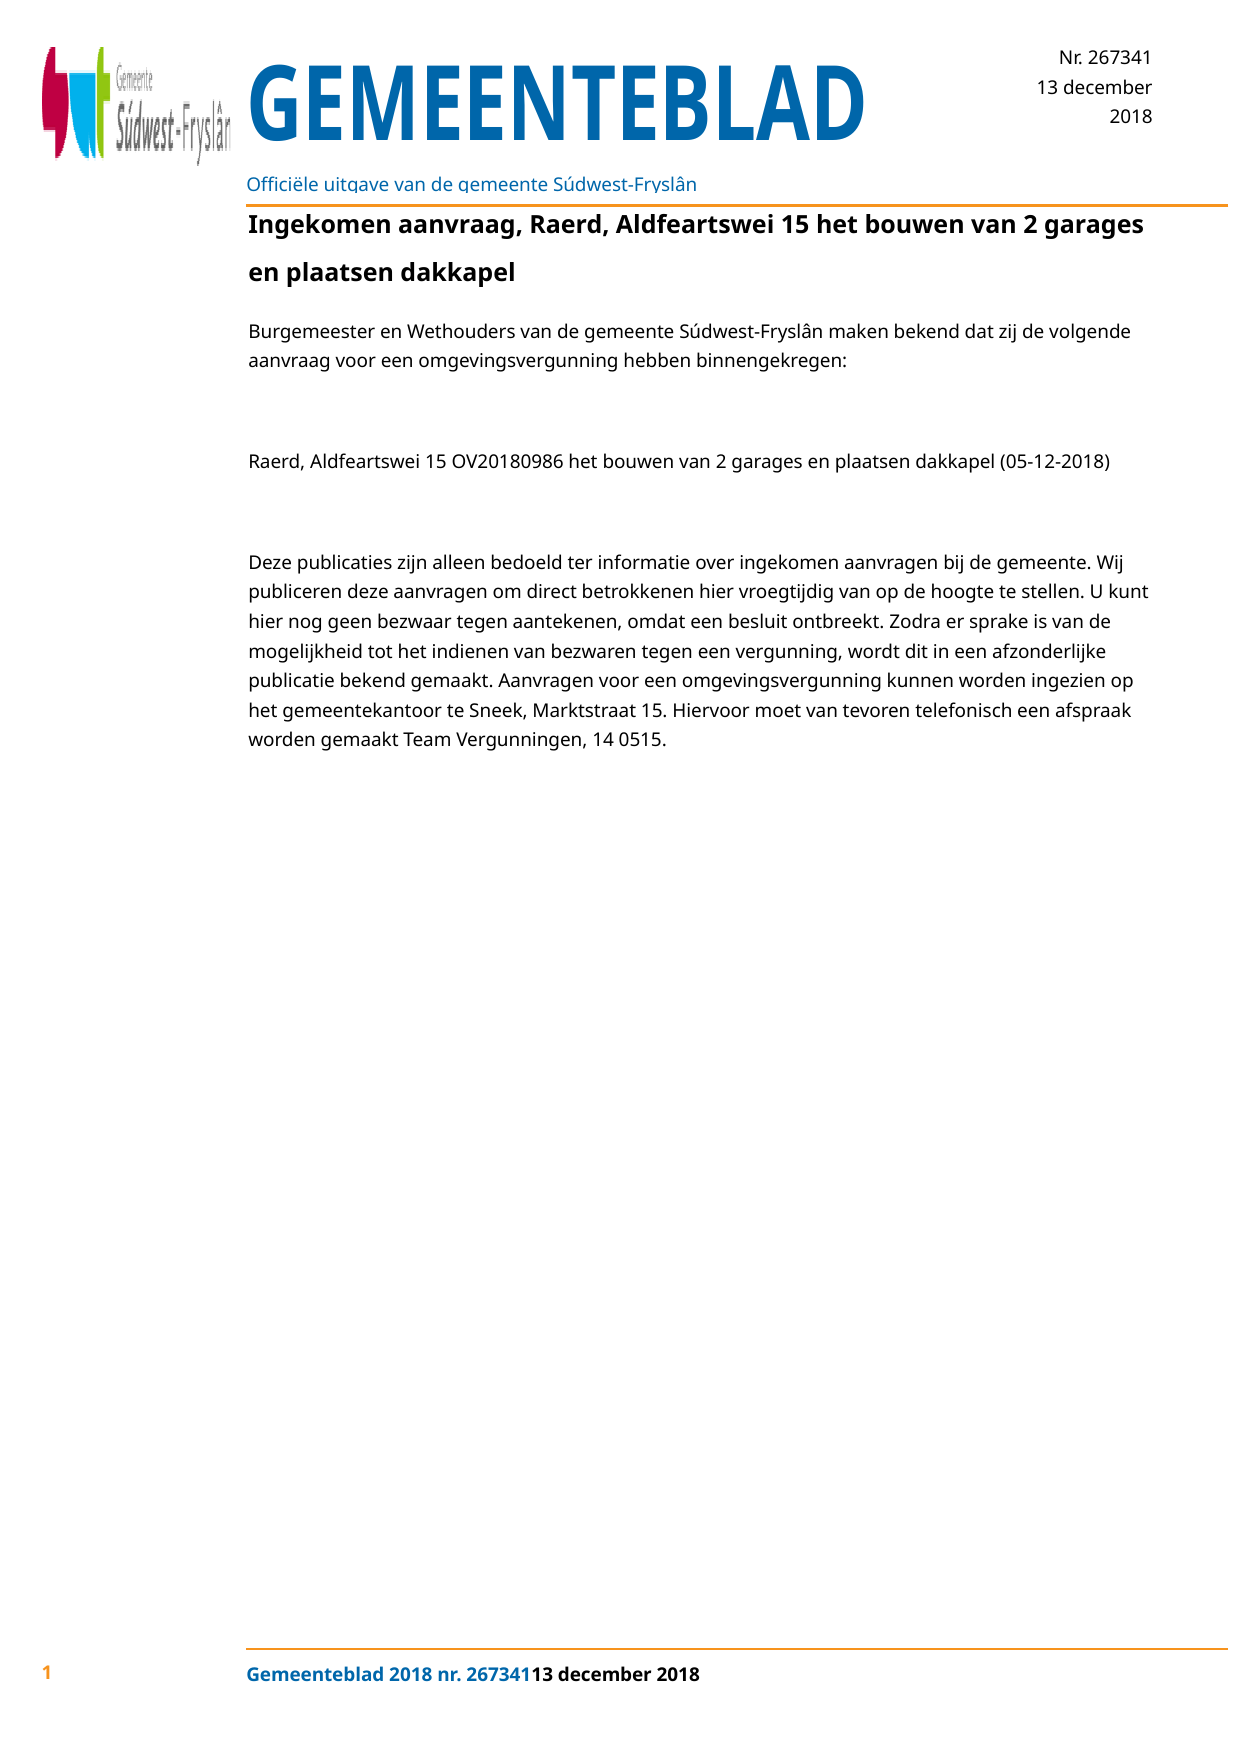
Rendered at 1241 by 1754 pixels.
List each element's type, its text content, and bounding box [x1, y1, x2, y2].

text Raerd, Aldfeartswei 15 OV20180986 het bouwen van 2 garages en plaatsen dakkapel (05-12-2018) [248, 448, 1152, 474]
text Burgemeester en Wethouders van de gemeente Súdwest-Fryslân maken bekend dat zij de volgende aanvraag voor een omgevingsvergunning hebben binnengekregen: [248, 318, 1152, 373]
text Deze publicaties zijn alleen bedoeld ter informatie over ingekomen aanvragen bij de gemeente. Wij publiceren deze aanvragen om direct betrokkenen hier vroegtijdig van op de hoogte te stellen. U kunt hier nog geen bezwaar tegen aantekenen, omdat een besluit ontbreekt. Zodra er sprake is van de mogelijkheid tot het indienen van bezwaren tegen een vergunning, wordt dit in een afzonderlijke publicatie bekend gemaakt. Aanvragen voor een omgevingsvergunning kunnen worden ingezien op het gemeentekantoor te Sneek, Marktstraat 15. Hiervoor moet van tevoren telefonisch een afspraak worden gemaakt Team Vergunningen, 14 0515. [248, 549, 1152, 752]
text Ingekomen aanvraag, Raerd, Aldfeartswei 15 het bouwen van 2 garages en plaatsen dakkapel [248, 207, 1152, 288]
picture [41, 47, 231, 172]
